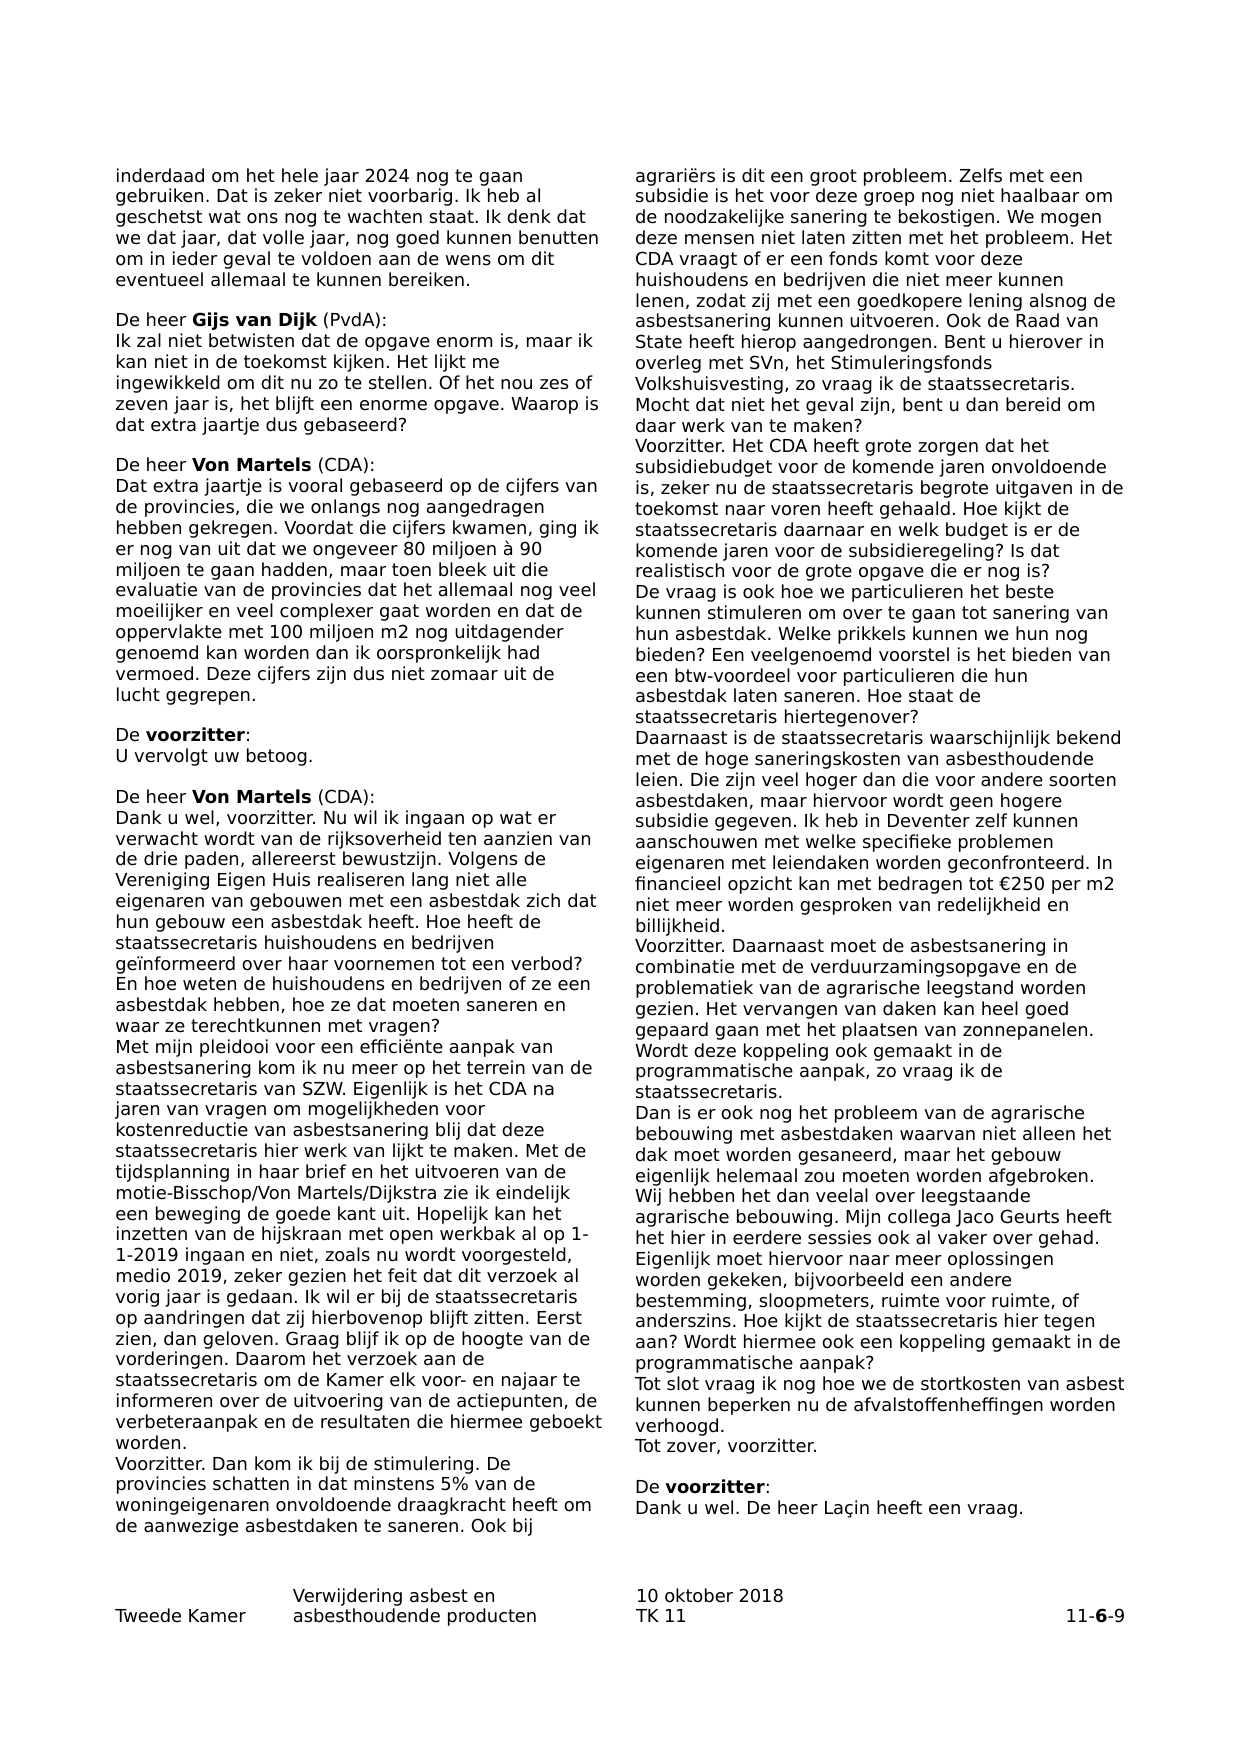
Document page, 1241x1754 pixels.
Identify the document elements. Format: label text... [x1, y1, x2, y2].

text Tot zover, voorzitter. [635, 1436, 1125, 1457]
text De voorzitter: [115, 725, 605, 746]
text U vervolgt uw betoog. [115, 746, 605, 767]
text Voorzitter. Dan kom ik bij de stimulering. De provincies schatten in dat minstens 5% van de woningeigenaren onvoldoende draagkracht heeft om de aanwezige asbestdaken te saneren. Ook bij [115, 1453, 605, 1537]
text Voorzitter. Het CDA heeft grote zorgen dat het subsidiebudget voor de komende jaren onvoldoende is, zeker nu de staatssecretaris begrote uitgaven in de toekomst naar voren heeft gehaald. Hoe kijkt de staatssecretaris daarnaar en welk budget is er de komende jaren voor de subsidieregeling? Is dat realistisch voor de grote opgave die er nog is? [635, 436, 1125, 582]
text De heer Von Martels (CDA): [115, 787, 605, 807]
text Dank u wel. De heer Laçin heeft een vraag. [635, 1498, 1125, 1518]
text agrariërs is dit een groot probleem. Zelfs met een subsidie is het voor deze groep nog niet haalbaar om de noodzakelijke sanering te bekostigen. We mogen deze mensen niet laten zitten met het probleem. Het CDA vraagt of er een fonds komt voor deze huishoudens en bedrijven die niet meer kunnen lenen, zodat zij met een goedkopere lening alsnog de asbestsanering kunnen uitvoeren. Ook de Raad van State heeft hierop aangedrongen. Bent u hierover in overleg met SVn, het Stimuleringsfonds Volkshuisvesting, zo vraag ik de staatssecretaris. Mocht dat niet het geval zijn, bent u dan bereid om daar werk van te maken? [635, 165, 1125, 436]
text Dank u wel, voorzitter. Nu wil ik ingaan op wat er verwacht wordt van de rijksoverheid ten aanzien van de drie paden, allereerst bewustzijn. Volgens de Vereniging Eigen Huis realiseren lang niet alle eigenaren van gebouwen met een asbestdak zich dat hun gebouw een asbestdak heeft. Hoe heeft de staatssecretaris huishoudens en bedrijven geïnformeerd over haar voornemen tot een verbod? En hoe weten de huishoudens en bedrijven of ze een asbestdak hebben, hoe ze dat moeten saneren en waar ze terechtkunnen met vragen? [115, 807, 605, 1037]
text Ik zal niet betwisten dat de opgave enorm is, maar ik kan niet in de toekomst kijken. Het lijkt me ingewikkeld om dit nu zo te stellen. Of het nou zes of zeven jaar is, het blijft een enorme opgave. Waarop is dat extra jaartje dus gebaseerd? [115, 331, 605, 435]
text De heer Von Martels (CDA): [115, 455, 605, 476]
text De vraag is ook hoe we particulieren het beste kunnen stimuleren om over te gaan tot sanering van hun asbestdak. Welke prikkels kunnen we hun nog bieden? Een veelgenoemd voorstel is het bieden van een btw-voordeel voor particulieren die hun asbestdak laten saneren. Hoe staat de staatssecretaris hiertegenover? [635, 582, 1125, 728]
text Dan is er ook nog het probleem van de agrarische bebouwing met asbestdaken waarvan niet alleen het dak moet worden gesaneerd, maar het gebouw eigenlijk helemaal zou moeten worden afgebroken. Wij hebben het dan veelal over leegstaande agrarische bebouwing. Mijn collega Jaco Geurts heeft het hier in eerdere sessies ook al vaker over gehad. Eigenlijk moet hiervoor naar meer oplossingen worden gekeken, bijvoorbeeld een andere bestemming, sloopmeters, ruimte voor ruimte, of anderszins. Hoe kijkt de staatssecretaris hier tegen aan? Wordt hiermee ook een koppeling gemaakt in de programmatische aanpak? [635, 1103, 1125, 1374]
text Daarnaast is de staatssecretaris waarschijnlijk bekend met de hoge saneringskosten van asbesthoudende leien. Die zijn veel hoger dan die voor andere soorten asbestdaken, maar hiervoor wordt geen hogere subsidie gegeven. Ik heb in Deventer zelf kunnen aanschouwen met welke specifieke problemen eigenaren met leiendaken worden geconfronteerd. In financieel opzicht kan met bedragen tot €250 per m2 niet meer worden gesproken van redelijkheid en billijkheid. [635, 728, 1125, 936]
text Dat extra jaartje is vooral gebaseerd op de cijfers van de provincies, die we onlangs nog aangedragen hebben gekregen. Voordat die cijfers kwamen, ging ik er nog van uit dat we ongeveer 80 miljoen à 90 miljoen te gaan hadden, maar toen bleek uit die evaluatie van de provincies dat het allemaal nog veel moeilijker en veel complexer gaat worden en dat de oppervlakte met 100 miljoen m2 nog uitdagender genoemd kan worden dan ik oorspronkelijk had vermoed. Deze cijfers zijn dus niet zomaar uit de lucht gegrepen. [115, 476, 605, 705]
text inderdaad om het hele jaar 2024 nog te gaan gebruiken. Dat is zeker niet voorbarig. Ik heb al geschetst wat ons nog te wachten staat. Ik denk dat we dat jaar, dat volle jaar, nog goed kunnen benutten om in ieder geval te voldoen aan de wens om dit eventueel allemaal te kunnen bereiken. [115, 165, 605, 290]
text Met mijn pleidooi voor een efficiënte aanpak van asbestsanering kom ik nu meer op het terrein van de staatssecretaris van SZW. Eigenlijk is het CDA na jaren van vragen om mogelijkheden voor kostenreductie van asbestsanering blij dat deze staatssecretaris hier werk van lijkt te maken. Met de tijdsplanning in haar brief en het uitvoeren van de motie-Bisschop/Von Martels/Dijkstra zie ik eindelijk een beweging de goede kant uit. Hopelijk kan het inzetten van de hijskraan met open werkbak al op 1-1-2019 ingaan en niet, zoals nu wordt voorgesteld, medio 2019, zeker gezien het feit dat dit verzoek al vorig jaar is gedaan. Ik wil er bij de staatssecretaris op aandringen dat zij hierbovenop blijft zitten. Eerst zien, dan geloven. Graag blijf ik op de hoogte van de vorderingen. Daarom het verzoek aan de staatssecretaris om de Kamer elk voor- en najaar te informeren over de uitvoering van de actiepunten, de verbeteraanpak en de resultaten die hiermee geboekt worden. [115, 1037, 605, 1453]
text De voorzitter: [635, 1477, 1125, 1498]
text Tot slot vraag ik nog hoe we de stortkosten van asbest kunnen beperken nu de afvalstoffenheffingen worden verhoogd. [635, 1374, 1125, 1436]
text Voorzitter. Daarnaast moet de asbestsanering in combinatie met de verduurzamingsopgave en de problematiek van de agrarische leegstand worden gezien. Het vervangen van daken kan heel goed gepaard gaan met het plaatsen van zonnepanelen. Wordt deze koppeling ook gemaakt in de programmatische aanpak, zo vraag ik de staatssecretaris. [635, 936, 1125, 1103]
text De heer Gijs van Dijk (PvdA): [115, 310, 605, 331]
